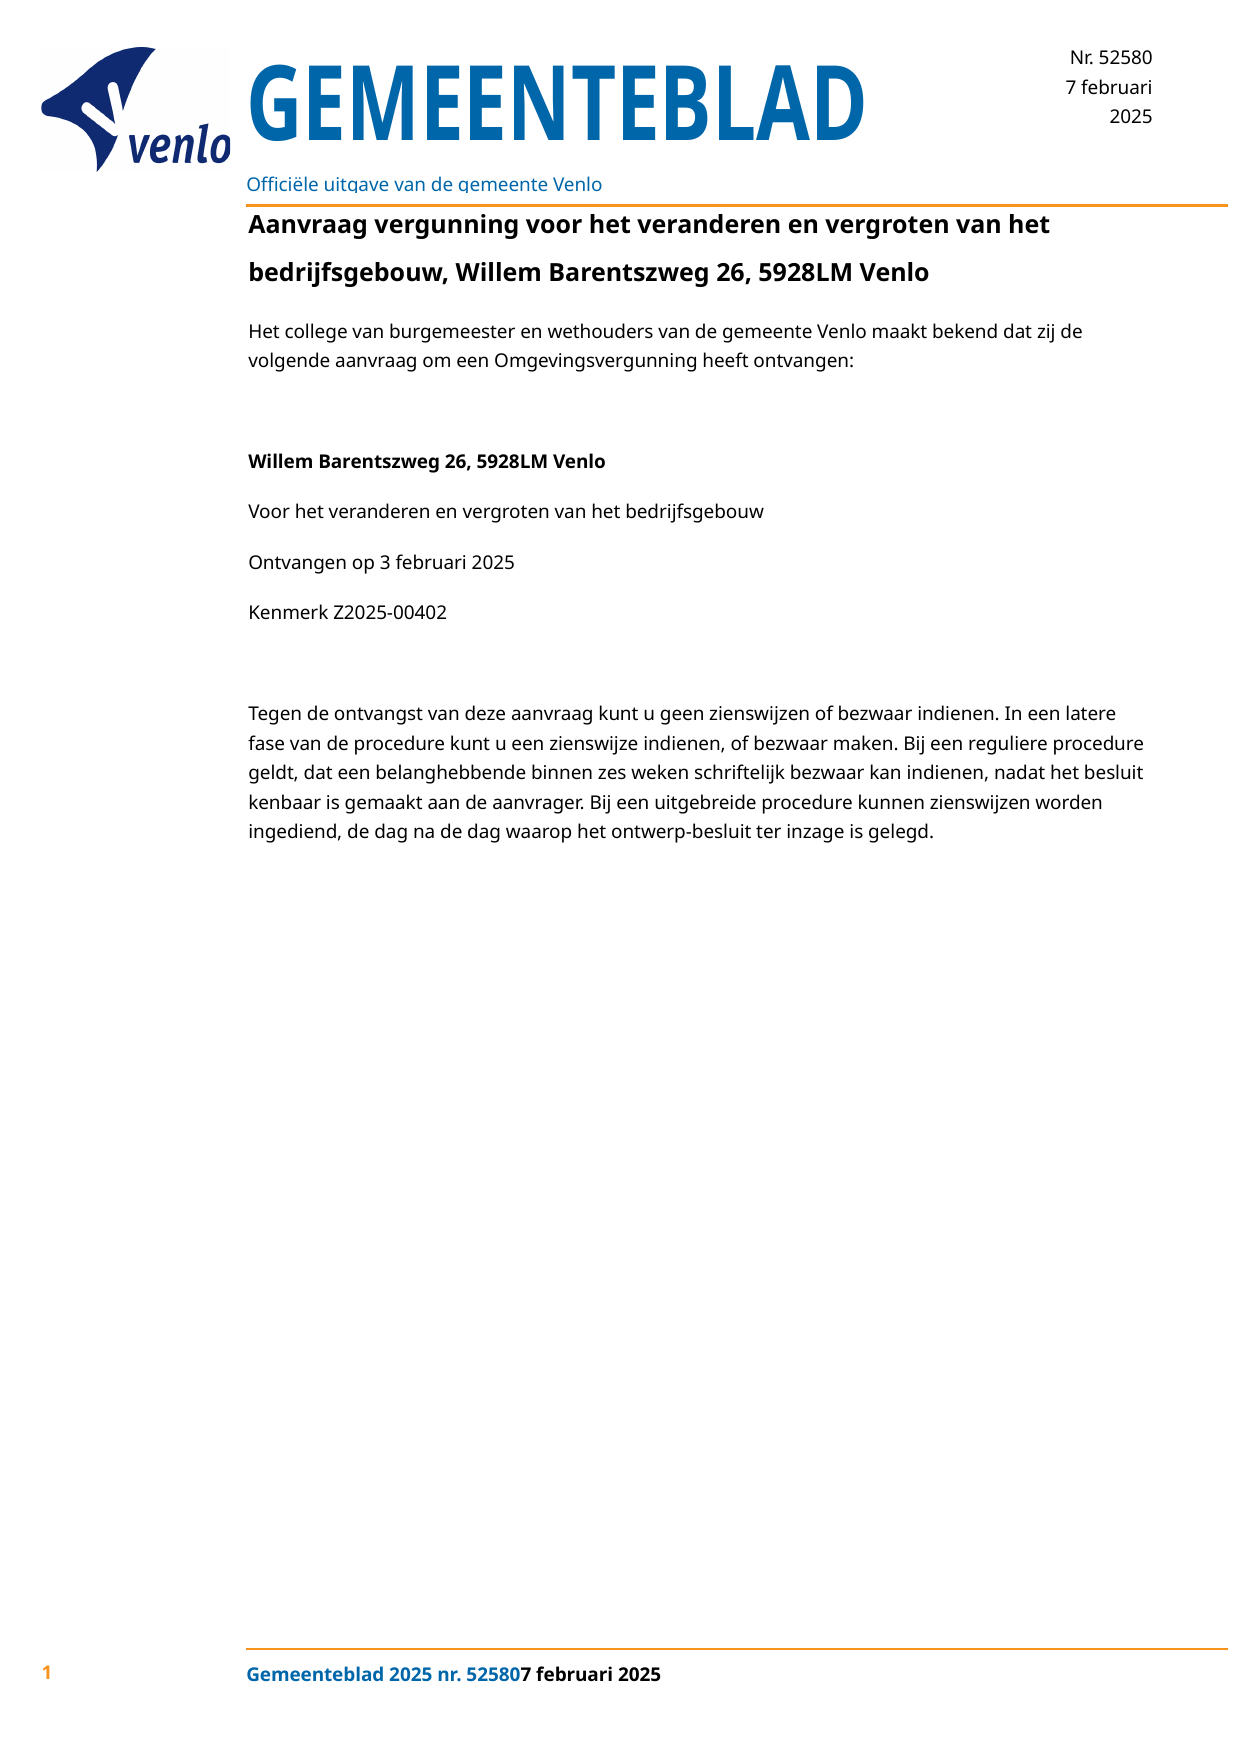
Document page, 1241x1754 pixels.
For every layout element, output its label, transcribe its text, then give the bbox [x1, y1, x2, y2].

text Willem Barentszweg 26, 5928LM Venlo [248, 448, 1152, 474]
text Kenmerk Z2025-00402 [248, 599, 1152, 625]
text Het college van burgemeester en wethouders van de gemeente Venlo maakt bekend dat zij de volgende aanvraag om een Omgevingsvergunning heeft ontvangen: [248, 318, 1152, 373]
text Ontvangen op 3 februari 2025 [248, 549, 1152, 575]
text Tegen de ontvangst van deze aanvraag kunt u geen zienswijzen of bezwaar indienen. In een latere fase van de procedure kunt u een zienswijze indienen, of bezwaar maken. Bij een reguliere procedure geldt, dat een belanghebbende binnen zes weken schriftelijk bezwaar kan indienen, nadat het besluit kenbaar is gemaakt aan de aanvrager. Bij een uitgebreide procedure kunnen zienswijzen worden ingediend, de dag na de dag waarop het ontwerp-besluit ter inzage is gelegd. [248, 700, 1152, 844]
picture [41, 47, 231, 172]
text Voor het veranderen en vergroten van het bedrijfsgebouw [248, 499, 1152, 524]
text Aanvraag vergunning voor het veranderen en vergroten van het bedrijfsgebouw, Willem Barentszweg 26, 5928LM Venlo [248, 207, 1152, 288]
